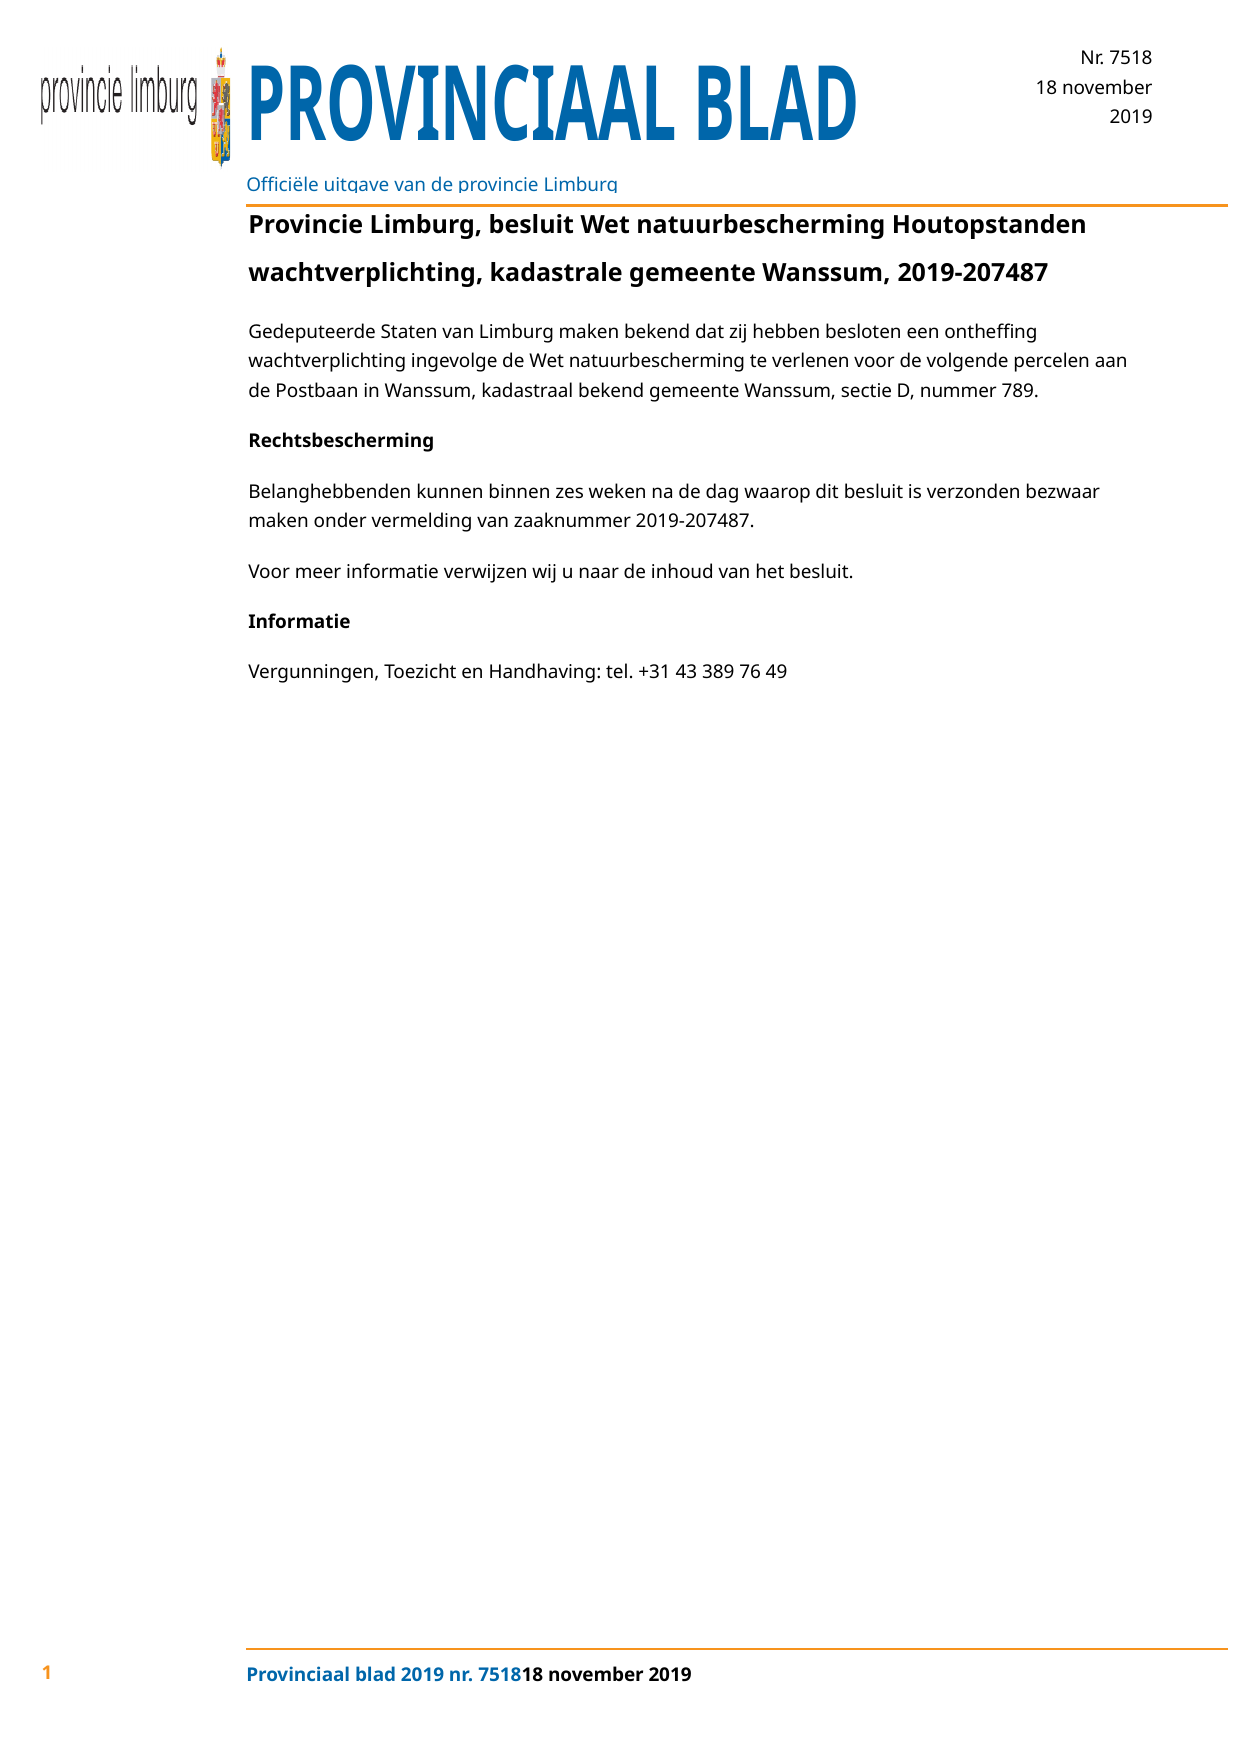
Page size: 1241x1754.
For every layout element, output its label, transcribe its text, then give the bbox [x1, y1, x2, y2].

picture [41, 47, 231, 172]
text Belanghebbenden kunnen binnen zes weken na de dag waarop dit besluit is verzonden bezwaar maken onder vermelding van zaaknummer 2019-207487. [248, 478, 1152, 533]
text Vergunningen, Toezicht en Handhaving: tel. +31 43 389 76 49 [248, 659, 1152, 684]
text Gedeputeerde Staten van Limburg maken bekend dat zij hebben besloten een ontheffing wachtverplichting ingevolge de Wet natuurbescherming te verlenen voor de volgende percelen aan de Postbaan in Wanssum, kadastraal bekend gemeente Wanssum, sectie D, nummer 789. [248, 318, 1152, 403]
text Rechtsbescherming [248, 427, 1152, 453]
text Informatie [248, 608, 1152, 634]
text Voor meer informatie verwijzen wij u naar de inhoud van het besluit. [248, 558, 1152, 584]
text Provincie Limburg, besluit Wet natuurbescherming Houtopstanden wachtverplichting, kadastrale gemeente Wanssum, 2019-207487 [248, 207, 1152, 288]
